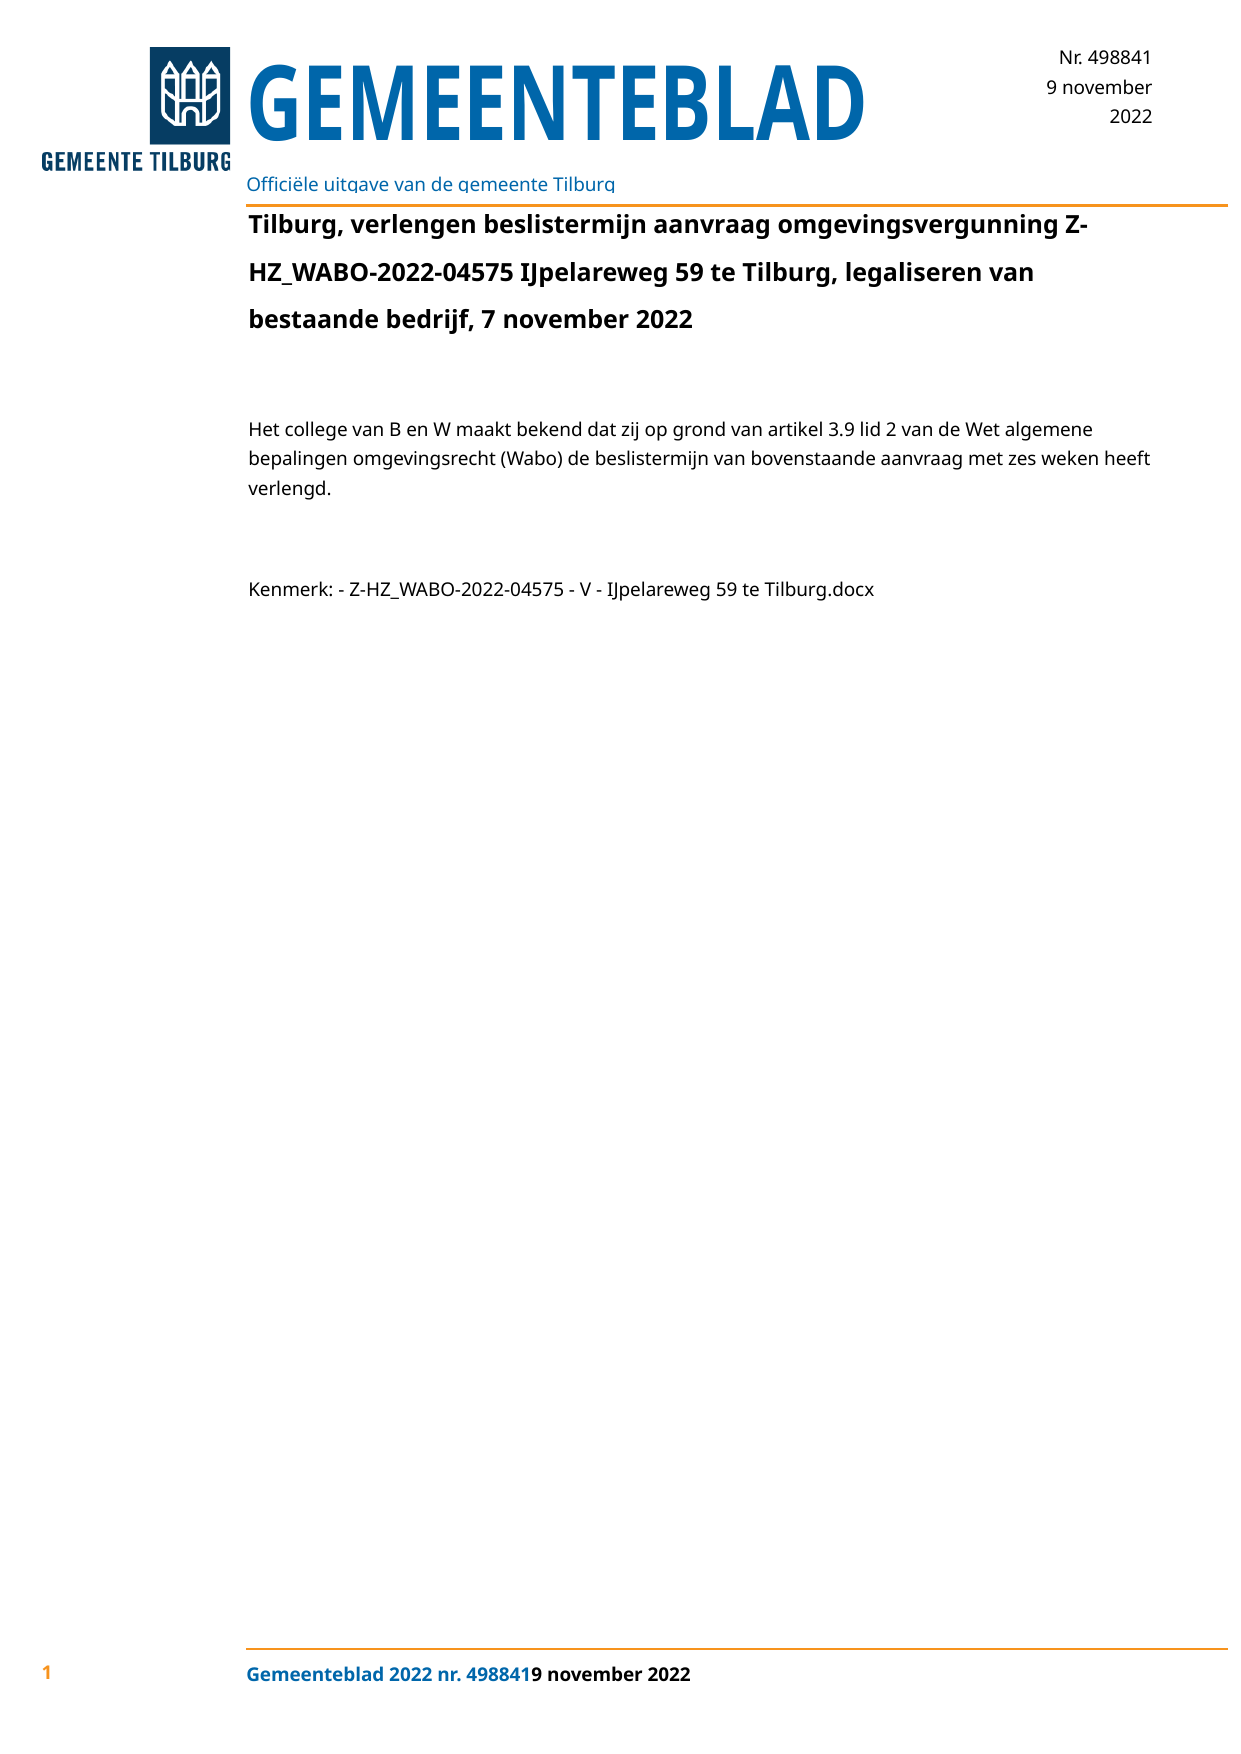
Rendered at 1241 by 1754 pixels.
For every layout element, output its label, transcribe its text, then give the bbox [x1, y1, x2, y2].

text Tilburg, verlengen beslistermijn aanvraag omgevingsvergunning Z-HZ_WABO-2022-04575 IJpelareweg 59 te Tilburg, legaliseren van bestaande bedrijf, 7 november 2022 [248, 207, 1152, 336]
text Het college van B en W maakt bekend dat zij op grond van artikel 3.9 lid 2 van de Wet algemene bepalingen omgevingsrecht (Wabo) de beslistermijn van bovenstaande aanvraag met zes weken heeft verlengd. [248, 416, 1152, 501]
picture [41, 47, 231, 172]
text Kenmerk: - Z-HZ_WABO-2022-04575 - V - IJpelareweg 59 te Tilburg.docx [248, 576, 1152, 602]
